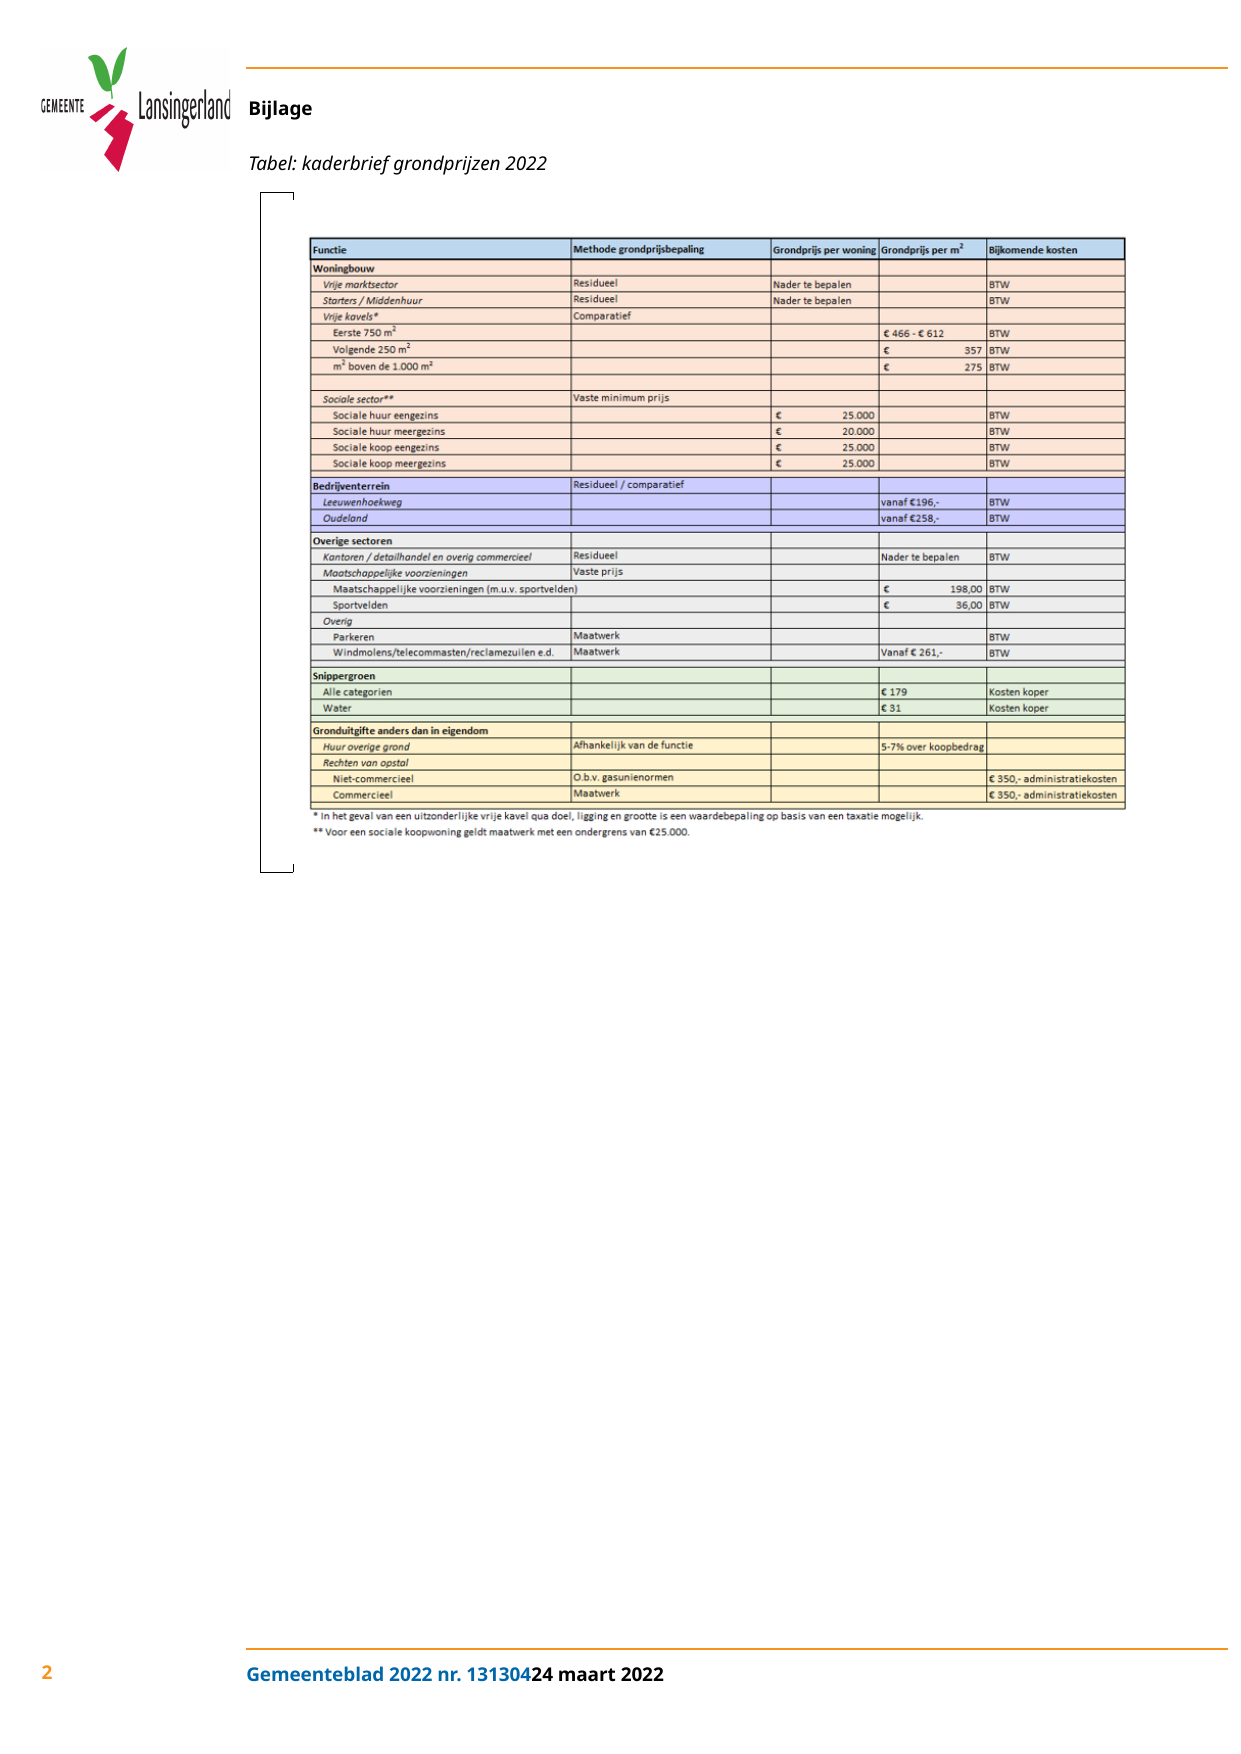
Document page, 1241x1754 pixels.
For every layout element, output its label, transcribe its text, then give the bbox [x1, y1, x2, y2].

picture [268, 200, 1173, 864]
text Bijlage [248, 95, 1152, 121]
picture [41, 47, 231, 172]
text Tabel: kaderbrief grondprijzen 2022 [248, 150, 1152, 176]
